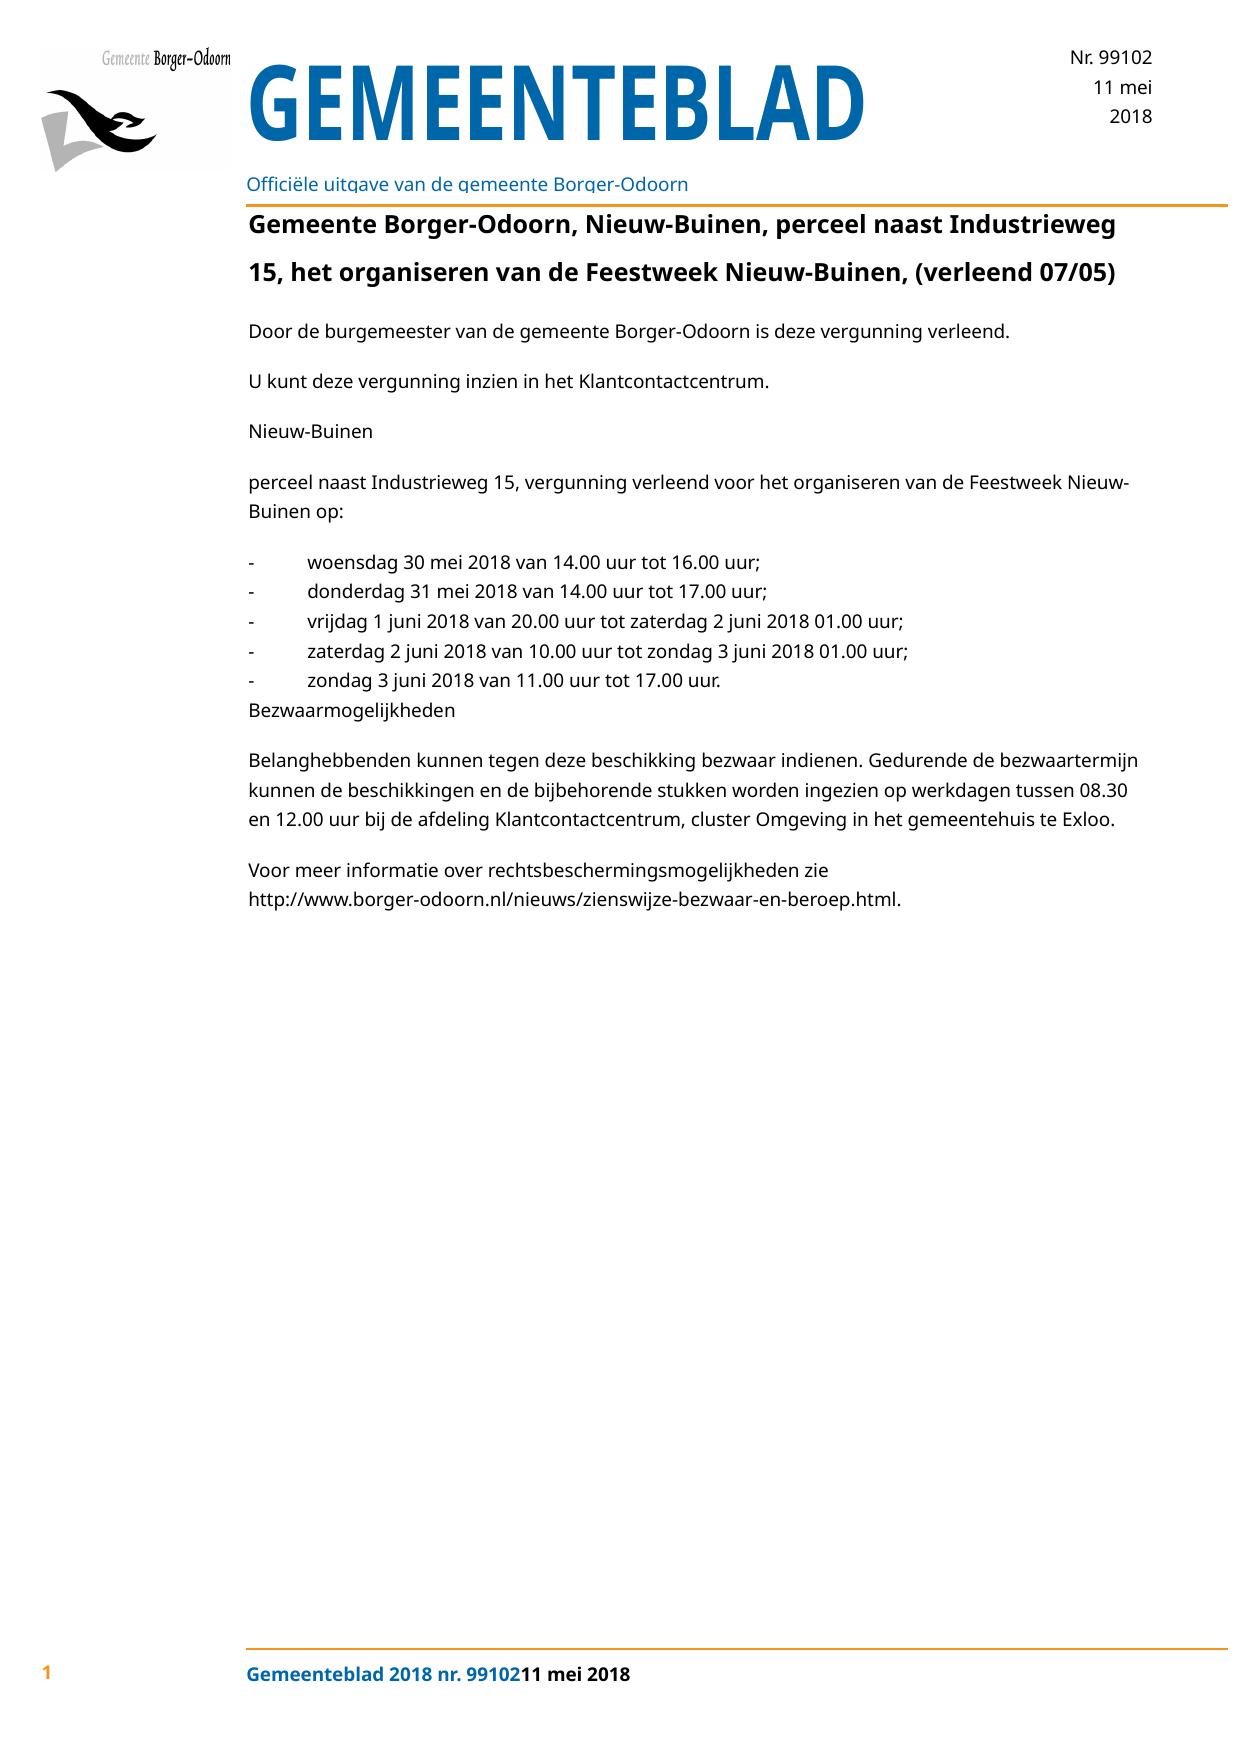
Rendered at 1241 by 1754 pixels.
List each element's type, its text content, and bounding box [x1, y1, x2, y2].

text Door de burgemeester van de gemeente Borger-Odoorn is deze vergunning verleend. [248, 318, 1152, 344]
text Nieuw-Buinen [248, 419, 1152, 444]
list zaterdag 2 juni 2018 van 10.00 uur tot zondag 3 juni 2018 01.00 uur; [248, 638, 1152, 664]
text Belanghebbenden kunnen tegen deze beschikking bezwaar indienen. Gedurende de bezwaartermijn kunnen de beschikkingen en de bijbehorende stukken worden ingezien op werkdagen tussen 08.30 en 12.00 uur bij de afdeling Klantcontactcentrum, cluster Omgeving in het gemeentehuis te Exloo. [248, 747, 1152, 832]
text perceel naast Industrieweg 15, vergunning verleend voor het organiseren van de Feestweek Nieuw-Buinen op: [248, 469, 1152, 524]
text Gemeente Borger-Odoorn, Nieuw-Buinen, perceel naast Industrieweg 15, het organiseren van de Feestweek Nieuw-Buinen, (verleend 07/05) [248, 207, 1152, 288]
list donderdag 31 mei 2018 van 14.00 uur tot 17.00 uur; [248, 579, 1152, 604]
list vrijdag 1 juni 2018 van 20.00 uur tot zaterdag 2 juni 2018 01.00 uur; [248, 608, 1152, 634]
list zondag 3 juni 2018 van 11.00 uur tot 17.00 uur. [248, 667, 1152, 693]
picture [41, 47, 231, 172]
text U kunt deze vergunning inzien in het Klantcontactcentrum. [248, 368, 1152, 394]
text Voor meer informatie over rechtsbeschermingsmogelijkheden zie http://www.borger-odoorn.nl/nieuws/zienswijze-bezwaar-en-beroep.html. [248, 857, 1152, 912]
text Bezwaarmogelijkheden [248, 697, 1152, 723]
list woensdag 30 mei 2018 van 14.00 uur tot 16.00 uur; [248, 549, 1152, 575]
